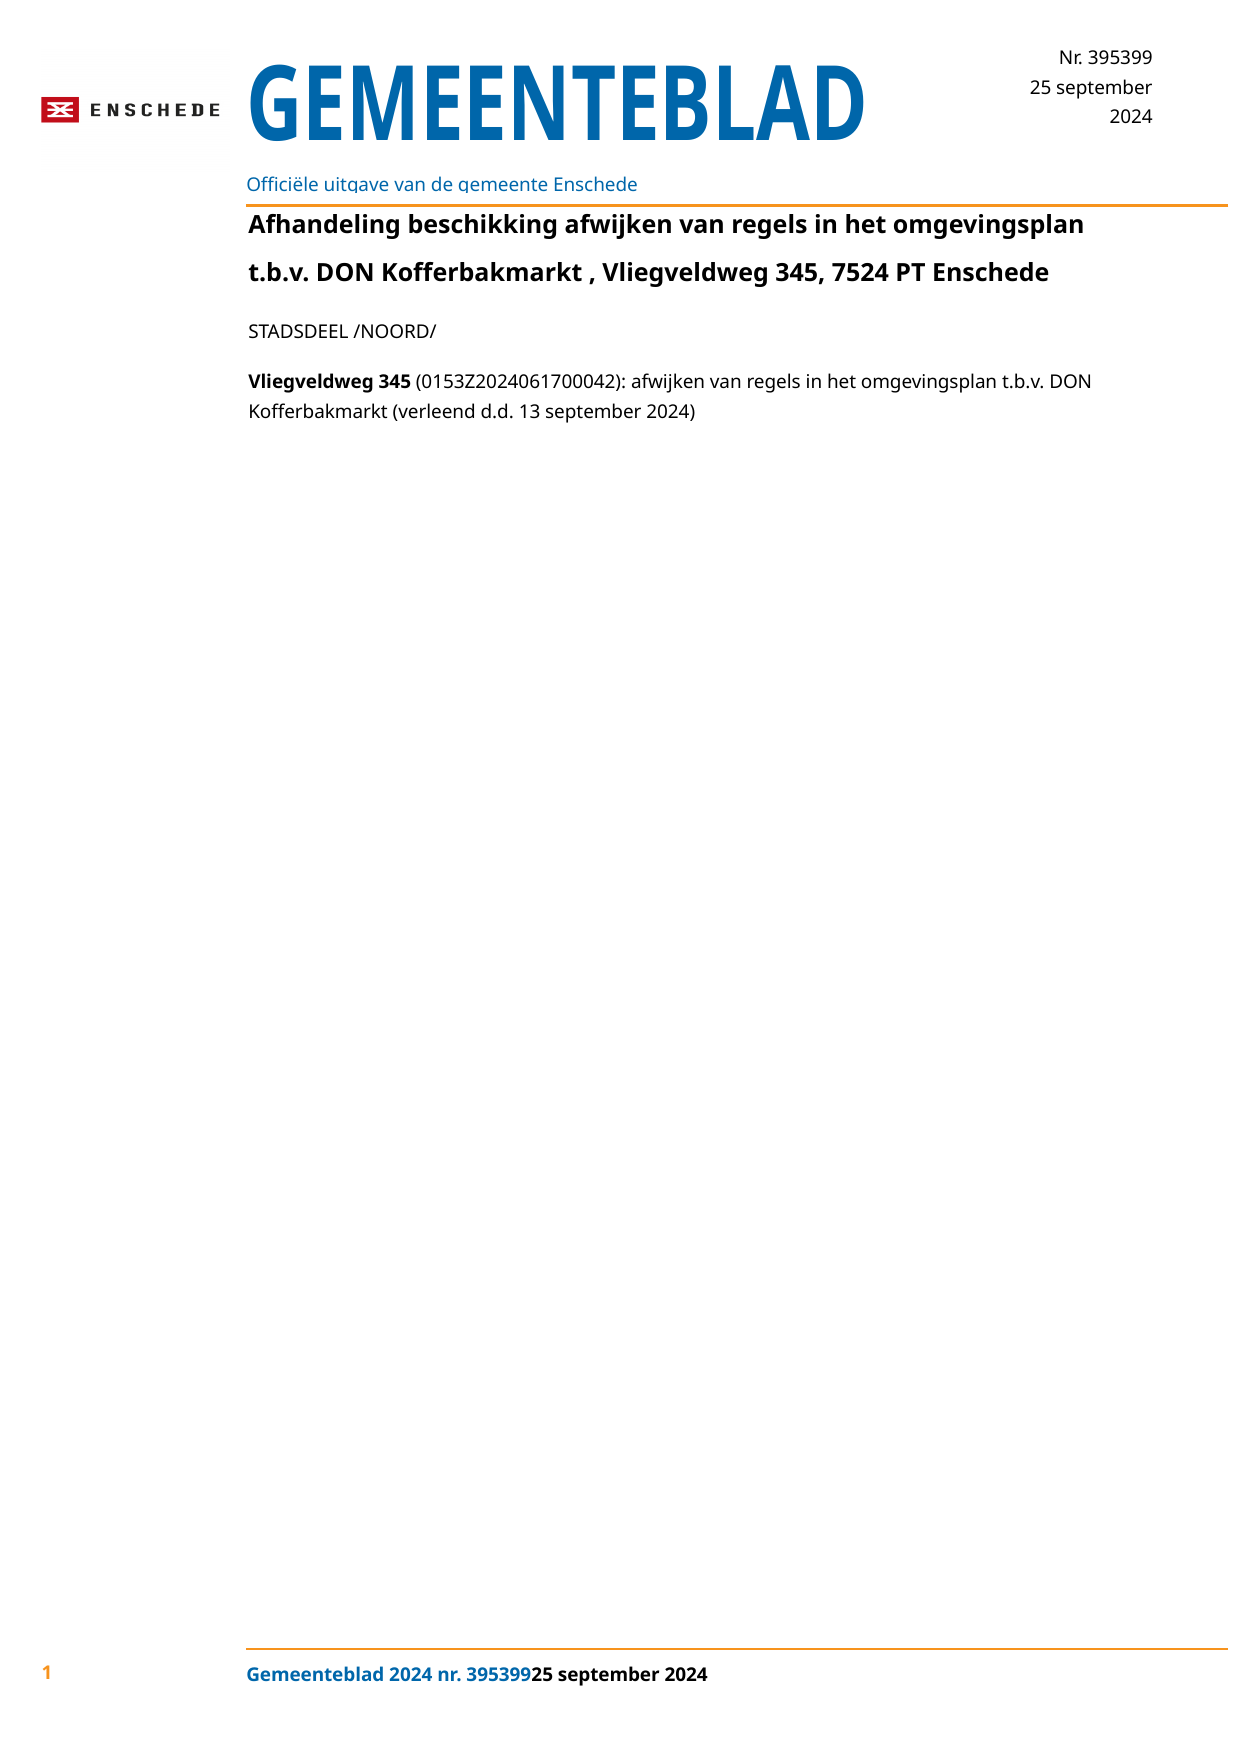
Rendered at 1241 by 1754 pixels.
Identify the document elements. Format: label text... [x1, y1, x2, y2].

text Afhandeling beschikking afwijken van regels in het omgevingsplan t.b.v. DON Kofferbakmarkt , Vliegveldweg 345, 7524 PT Enschede [248, 207, 1152, 288]
picture [41, 47, 231, 172]
text STADSDEEL /NOORD/ [248, 318, 1152, 344]
text Vliegveldweg 345 (0153Z2024061700042): afwijken van regels in het omgevingsplan t.b.v. DON Kofferbakmarkt (verleend d.d. 13 september 2024) [248, 368, 1152, 424]
